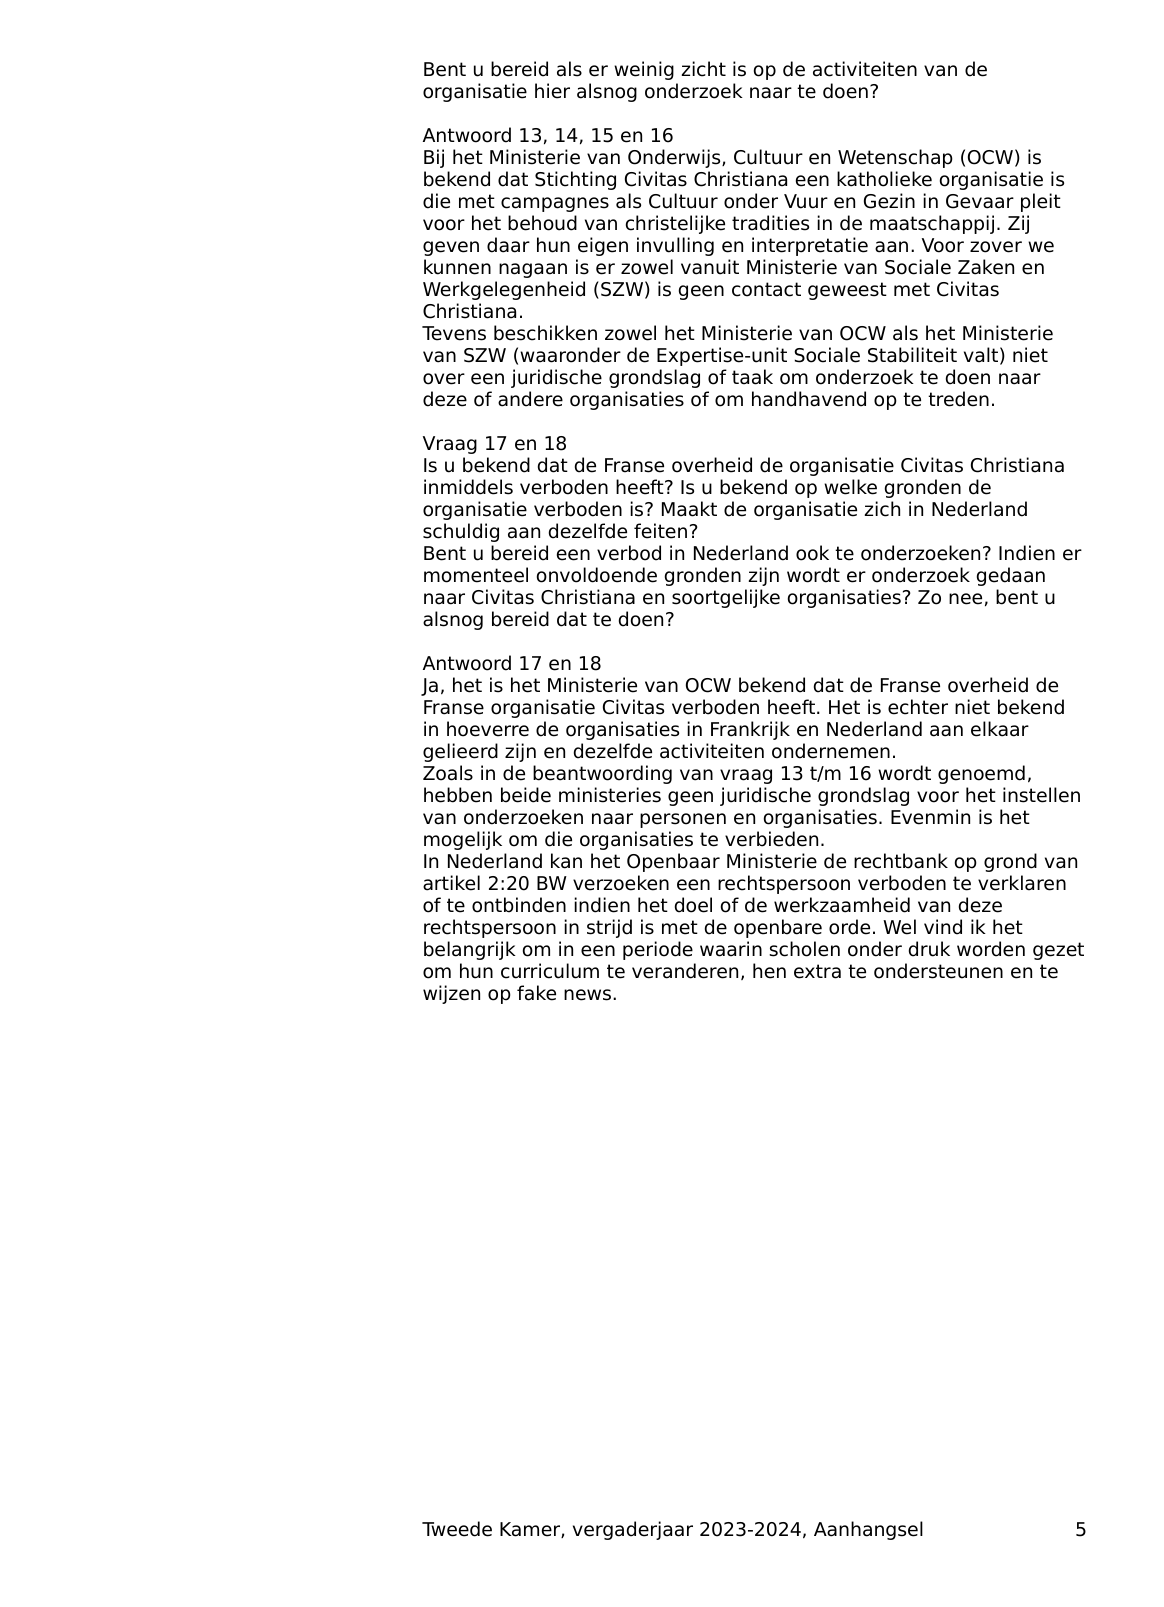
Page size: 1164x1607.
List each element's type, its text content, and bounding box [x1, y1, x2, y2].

text Zoals in de beantwoording van vraag 13 t/m 16 wordt genoemd, hebben beide ministeries geen juridische grondslag voor het instellen van onderzoeken naar personen en organisaties. Evenmin is het mogelijk om die organisaties te verbieden. [422, 763, 1087, 851]
text Vraag 17 en 18 [422, 433, 1087, 455]
text In Nederland kan het Openbaar Ministerie de rechtbank op grond van artikel 2:20 BW verzoeken een rechtspersoon verboden te verklaren of te ontbinden indien het doel of de werkzaamheid van deze rechtspersoon in strijd is met de openbare orde. Wel vind ik het belangrijk om in een periode waarin scholen onder druk worden gezet om hun curriculum te veranderen, hen extra te ondersteunen en te wijzen op fake news. [422, 851, 1087, 1005]
text Bent u bereid een verbod in Nederland ook te onderzoeken? Indien er momenteel onvoldoende gronden zijn wordt er onderzoek gedaan naar Civitas Christiana en soortgelijke organisaties? Zo nee, bent u alsnog bereid dat te doen? [422, 543, 1087, 631]
text Bent u bereid als er weinig zicht is op de activiteiten van de organisatie hier alsnog onderzoek naar te doen? [422, 59, 1087, 103]
text Ja, het is het Ministerie van OCW bekend dat de Franse overheid de Franse organisatie Civitas verboden heeft. Het is echter niet bekend in hoeverre de organisaties in Frankrijk en Nederland aan elkaar gelieerd zijn en dezelfde activiteiten ondernemen. [422, 675, 1087, 763]
text Is u bekend dat de Franse overheid de organisatie Civitas Christiana inmiddels verboden heeft? Is u bekend op welke gronden de organisatie verboden is? Maakt de organisatie zich in Nederland schuldig aan dezelfde feiten? [422, 455, 1087, 543]
text Bij het Ministerie van Onderwijs, Cultuur en Wetenschap (OCW) is bekend dat Stichting Civitas Christiana een katholieke organisatie is die met campagnes als Cultuur onder Vuur en Gezin in Gevaar pleit voor het behoud van christelijke tradities in de maatschappij. Zij geven daar hun eigen invulling en interpretatie aan. Voor zover we kunnen nagaan is er zowel vanuit Ministerie van Sociale Zaken en Werkgelegenheid (SZW) is geen contact geweest met Civitas Christiana. [422, 147, 1087, 323]
text Antwoord 13, 14, 15 en 16 [422, 125, 1087, 147]
text Tevens beschikken zowel het Ministerie van OCW als het Ministerie van SZW (waaronder de Expertise-unit Sociale Stabiliteit valt) niet over een juridische grondslag of taak om onderzoek te doen naar deze of andere organisaties of om handhavend op te treden. [422, 323, 1087, 411]
text Antwoord 17 en 18 [422, 653, 1087, 675]
